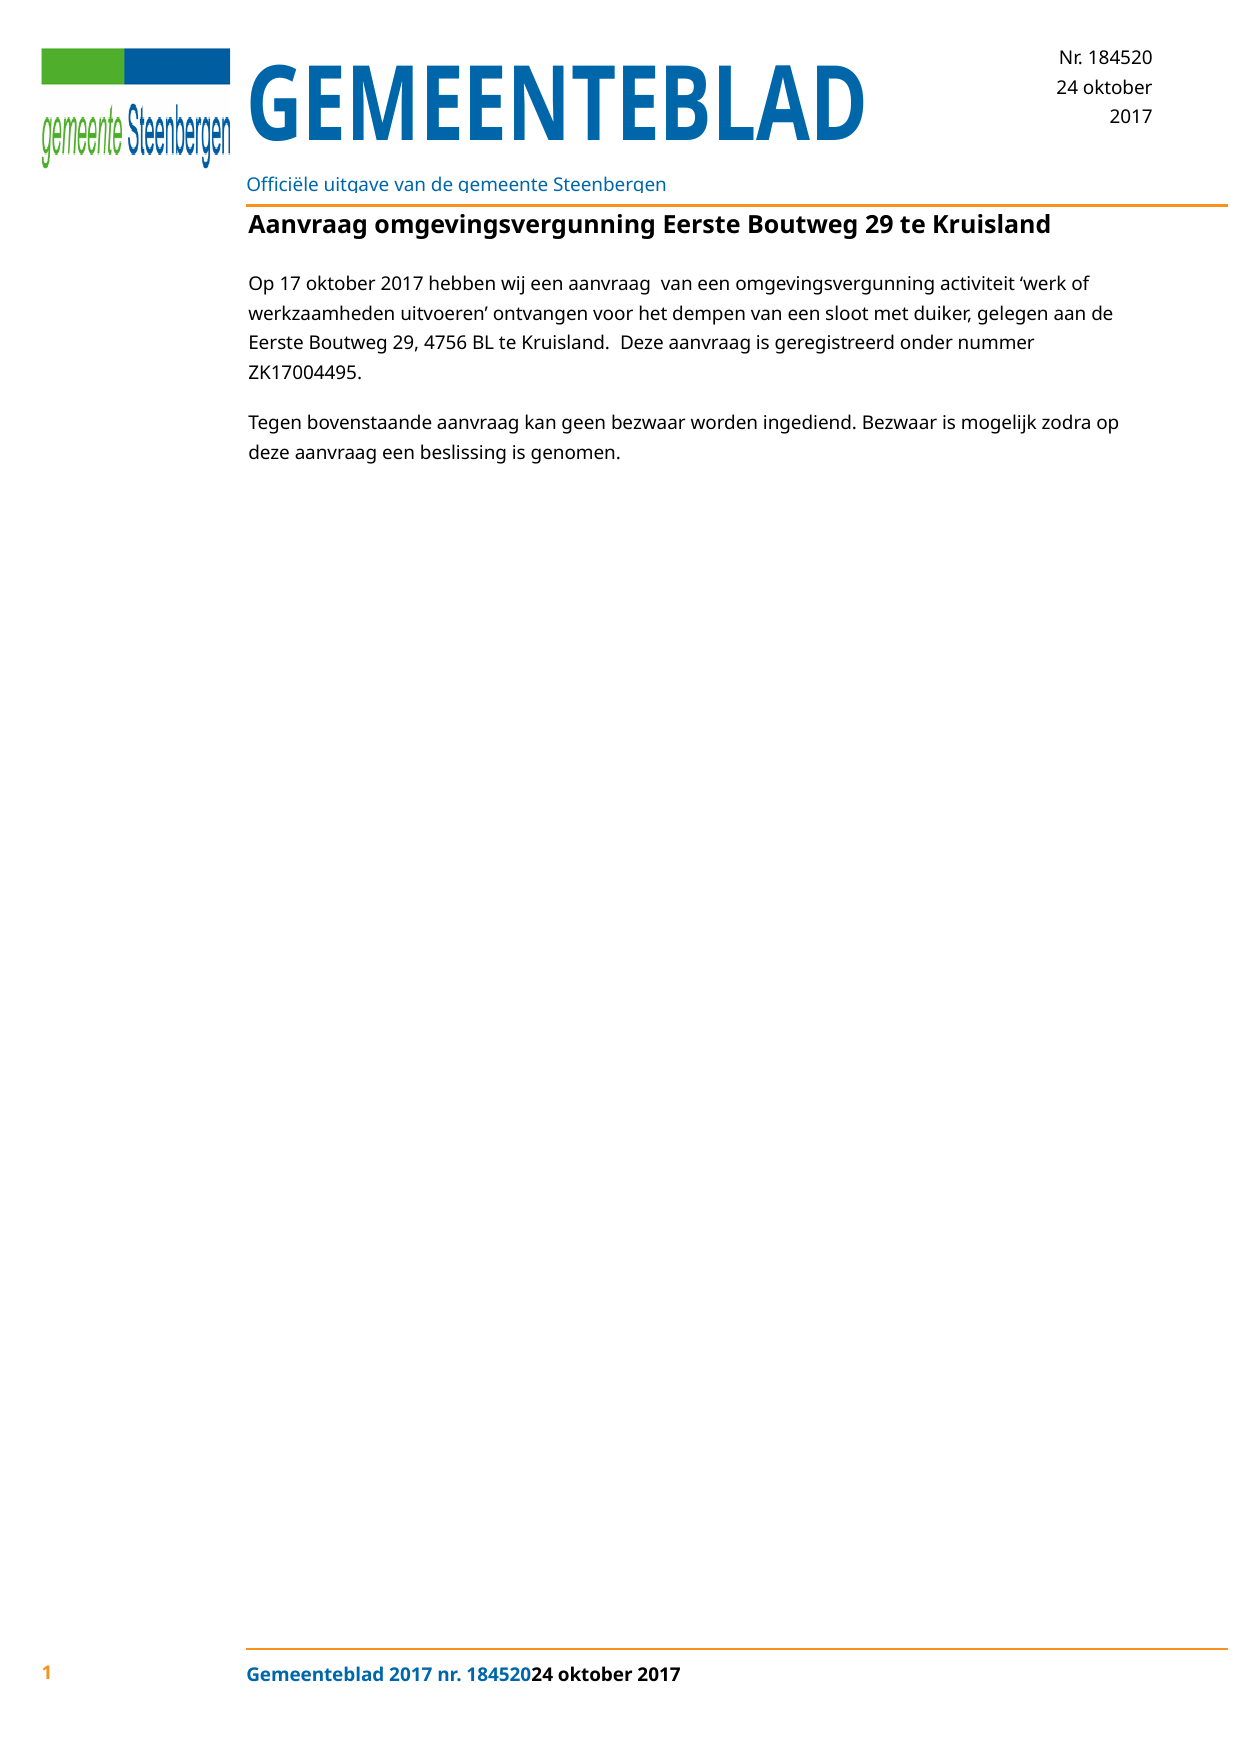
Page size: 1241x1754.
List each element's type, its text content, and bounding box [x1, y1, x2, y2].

picture [41, 47, 231, 172]
text Aanvraag omgevingsvergunning Eerste Boutweg 29 te Kruisland [248, 207, 1152, 241]
text Tegen bovenstaande aanvraag kan geen bezwaar worden ingediend. Bezwaar is mogelijk zodra op deze aanvraag een beslissing is genomen. [248, 409, 1152, 465]
text Op 17 oktober 2017 hebben wij een aanvraag van een omgevingsvergunning activiteit ‘werk of werkzaamheden uitvoeren’ ontvangen voor het dempen van een sloot met duiker, gelegen aan de Eerste Boutweg 29, 4756 BL te Kruisland. Deze aanvraag is geregistreerd onder nummer ZK17004495. [248, 270, 1152, 385]
